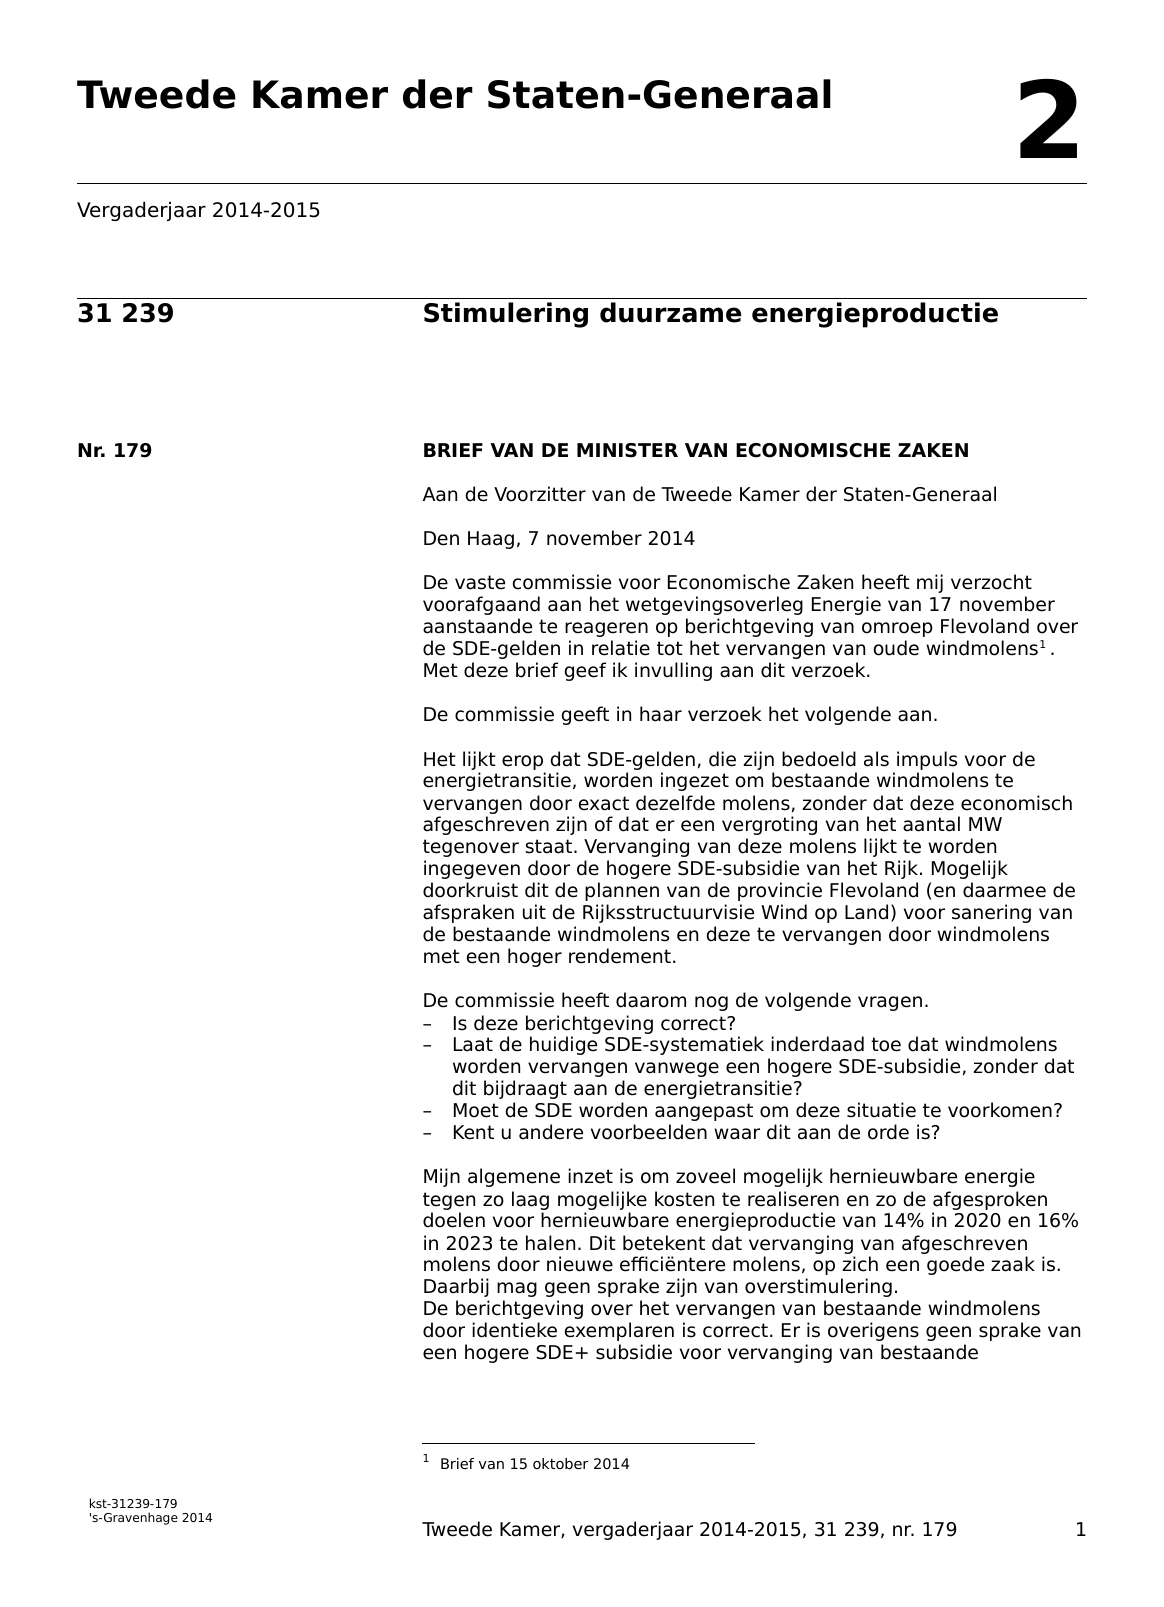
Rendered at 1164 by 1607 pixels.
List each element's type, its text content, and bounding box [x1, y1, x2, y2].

text Den Haag, 7 november 2014 [422, 528, 1087, 550]
text De commissie heeft daarom nog de volgende vragen. [422, 990, 1087, 1012]
text Aan de Voorzitter van de Tweede Kamer der Staten-Generaal [422, 484, 1087, 506]
text De vaste commissie voor Economische Zaken heeft mij verzocht voorafgaand aan het wetgevingsoverleg Energie van 17 november aanstaande te reageren op berichtgeving van omroep Flevoland over de SDE-gelden in relatie tot het vervangen van oude windmolens. Met deze brief geef ik invulling aan dit verzoek. [422, 572, 1087, 682]
text Mijn algemene inzet is om zoveel mogelijk hernieuwbare energie tegen zo laag mogelijke kosten te realiseren en zo de afgesproken doelen voor hernieuwbare energieproductie van 14% in 2020 en 16% in 2023 te halen. Dit betekent dat vervanging van afgeschreven molens door nieuwe efficiëntere molens, op zich een goede zaak is. Daarbij mag geen sprake zijn van overstimulering. [422, 1166, 1087, 1298]
text – Kent u andere voorbeelden waar dit aan de orde is? [422, 1122, 1087, 1144]
table_cell Vergaderjaar 2014-2015 [77, 184, 1087, 298]
text – Laat de huidige SDE-systematiek inderdaad toe dat windmolens worden vervangen vanwege een hogere SDE-subsidie, zonder dat dit bijdraagt aan de energietransitie? [422, 1034, 1087, 1100]
text 's-Gravenhage 2014 [88, 1511, 323, 1525]
text – Is deze berichtgeving correct? [422, 1012, 1087, 1034]
table_header Tweede Kamer der Staten-Generaal [77, 59, 886, 183]
text Het lijkt erop dat SDE-gelden, die zijn bedoeld als impuls voor de energietransitie, worden ingezet om bestaande windmolens te vervangen door exact dezelfde molens, zonder dat deze economisch afgeschreven zijn of dat er een vergroting van het aantal MW tegenover staat. Vervanging van deze molens lijkt te worden ingegeven door de hogere SDE-subsidie van het Rijk. Mogelijk doorkruist dit de plannen van de provincie Flevoland (en daarmee de afspraken uit de Rijksstructuurvisie Wind op Land) voor sanering van de bestaande windmolens en deze te vervangen door windmolens met een hoger rendement. [422, 748, 1087, 968]
subtitle 31 239 Stimulering duurzame energieproductie [77, 299, 1087, 329]
text De berichtgeving over het vervangen van bestaande windmolens door identieke exemplaren is correct. Er is overigens geen sprake van een hogere SDE+ subsidie voor vervanging van bestaande [422, 1298, 1087, 1364]
text kst-31239-179 [88, 1497, 323, 1511]
table_header 2 [886, 59, 1087, 183]
text Brief van 15 oktober 2014 [422, 1452, 1087, 1474]
text De commissie geeft in haar verzoek het volgende aan. [422, 704, 1087, 726]
subtitle Nr. 179 BRIEF VAN DE MINISTER VAN ECONOMISCHE ZAKEN [77, 440, 1087, 462]
text – Moet de SDE worden aangepast om deze situatie te voorkomen? [422, 1100, 1087, 1122]
